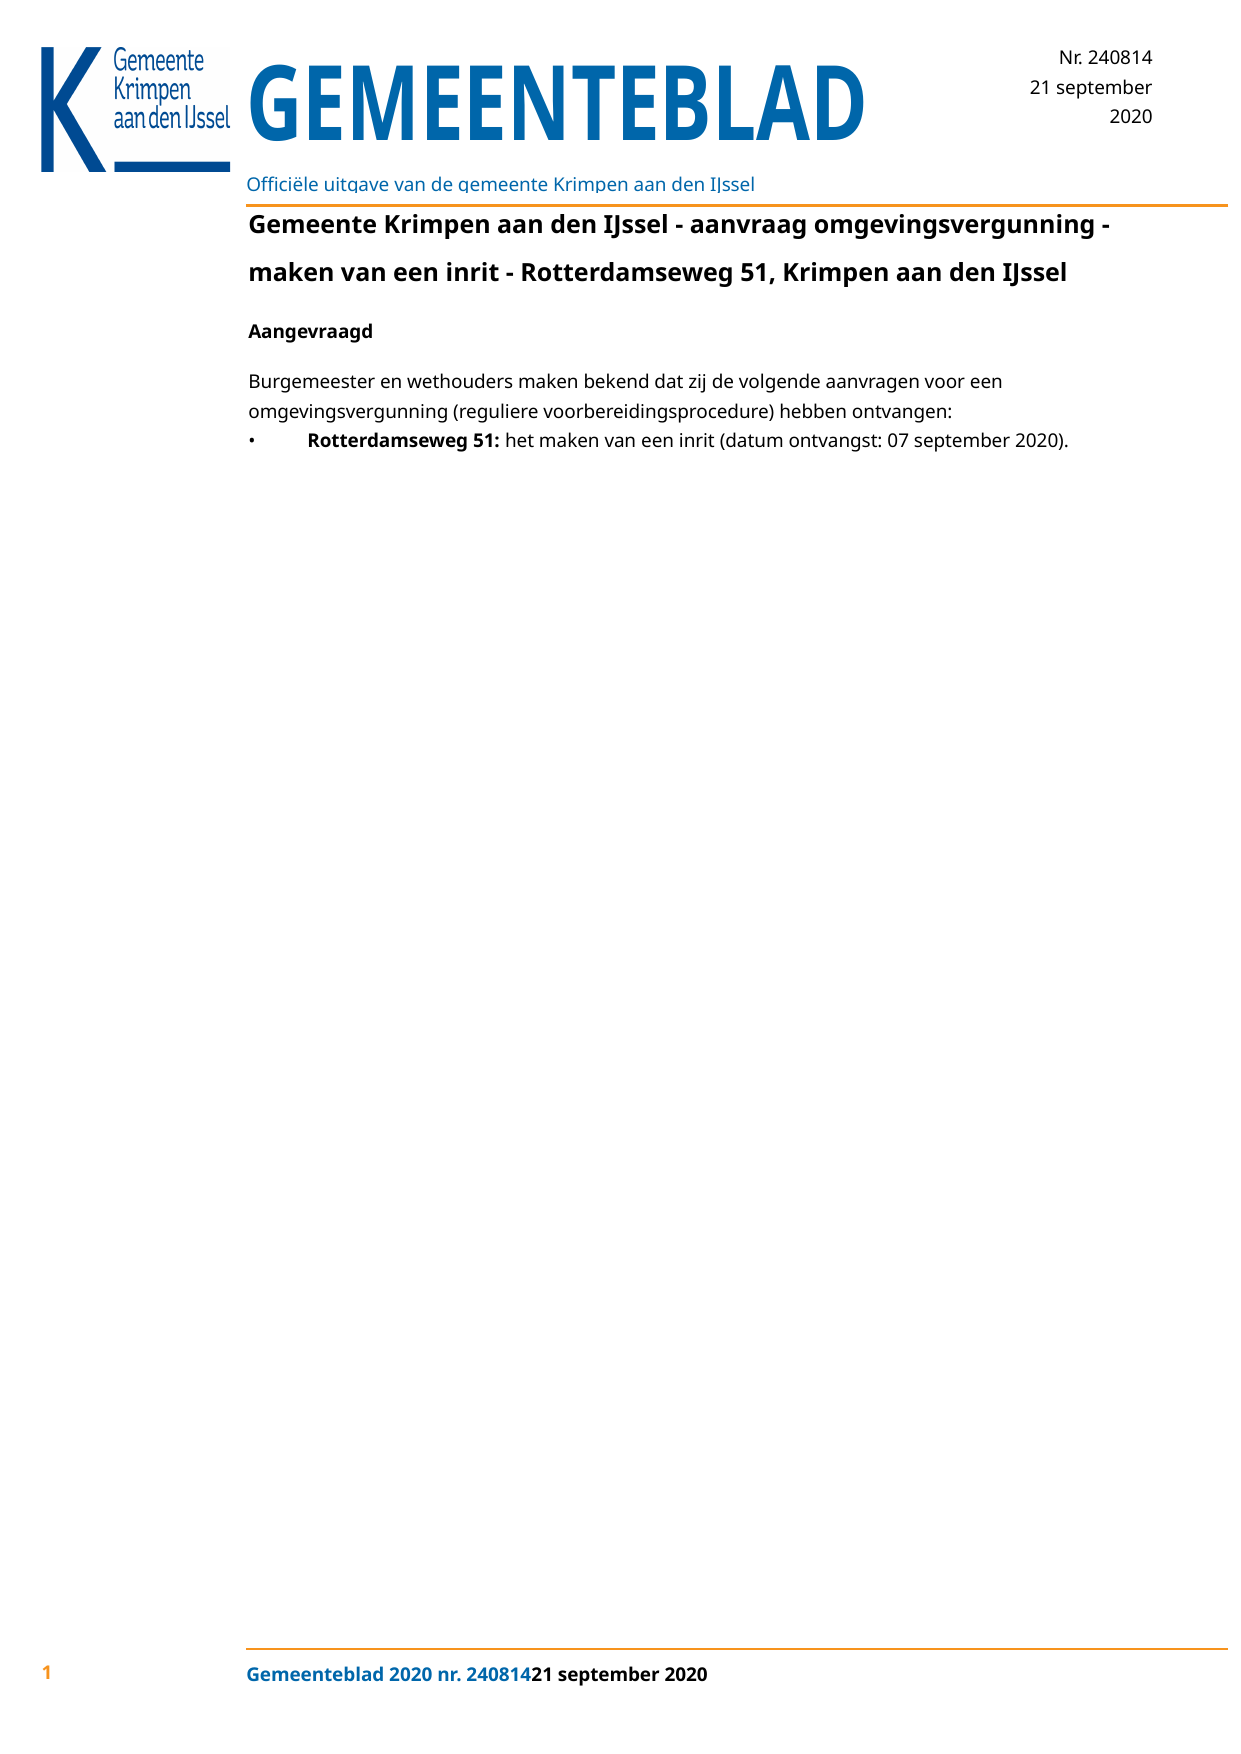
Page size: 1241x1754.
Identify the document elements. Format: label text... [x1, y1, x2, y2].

text Burgemeester en wethouders maken bekend dat zij de volgende aanvragen voor een omgevingsvergunning (reguliere voorbereidingsprocedure) hebben ontvangen: [248, 368, 1152, 424]
text Aangevraagd [248, 318, 1152, 344]
picture [41, 47, 231, 172]
list Rotterdamseweg 51: het maken van een inrit (datum ontvangst: 07 september 2020). [248, 427, 1152, 453]
text Gemeente Krimpen aan den IJssel - aanvraag omgevingsvergunning - maken van een inrit - Rotterdamseweg 51, Krimpen aan den IJssel [248, 207, 1152, 288]
